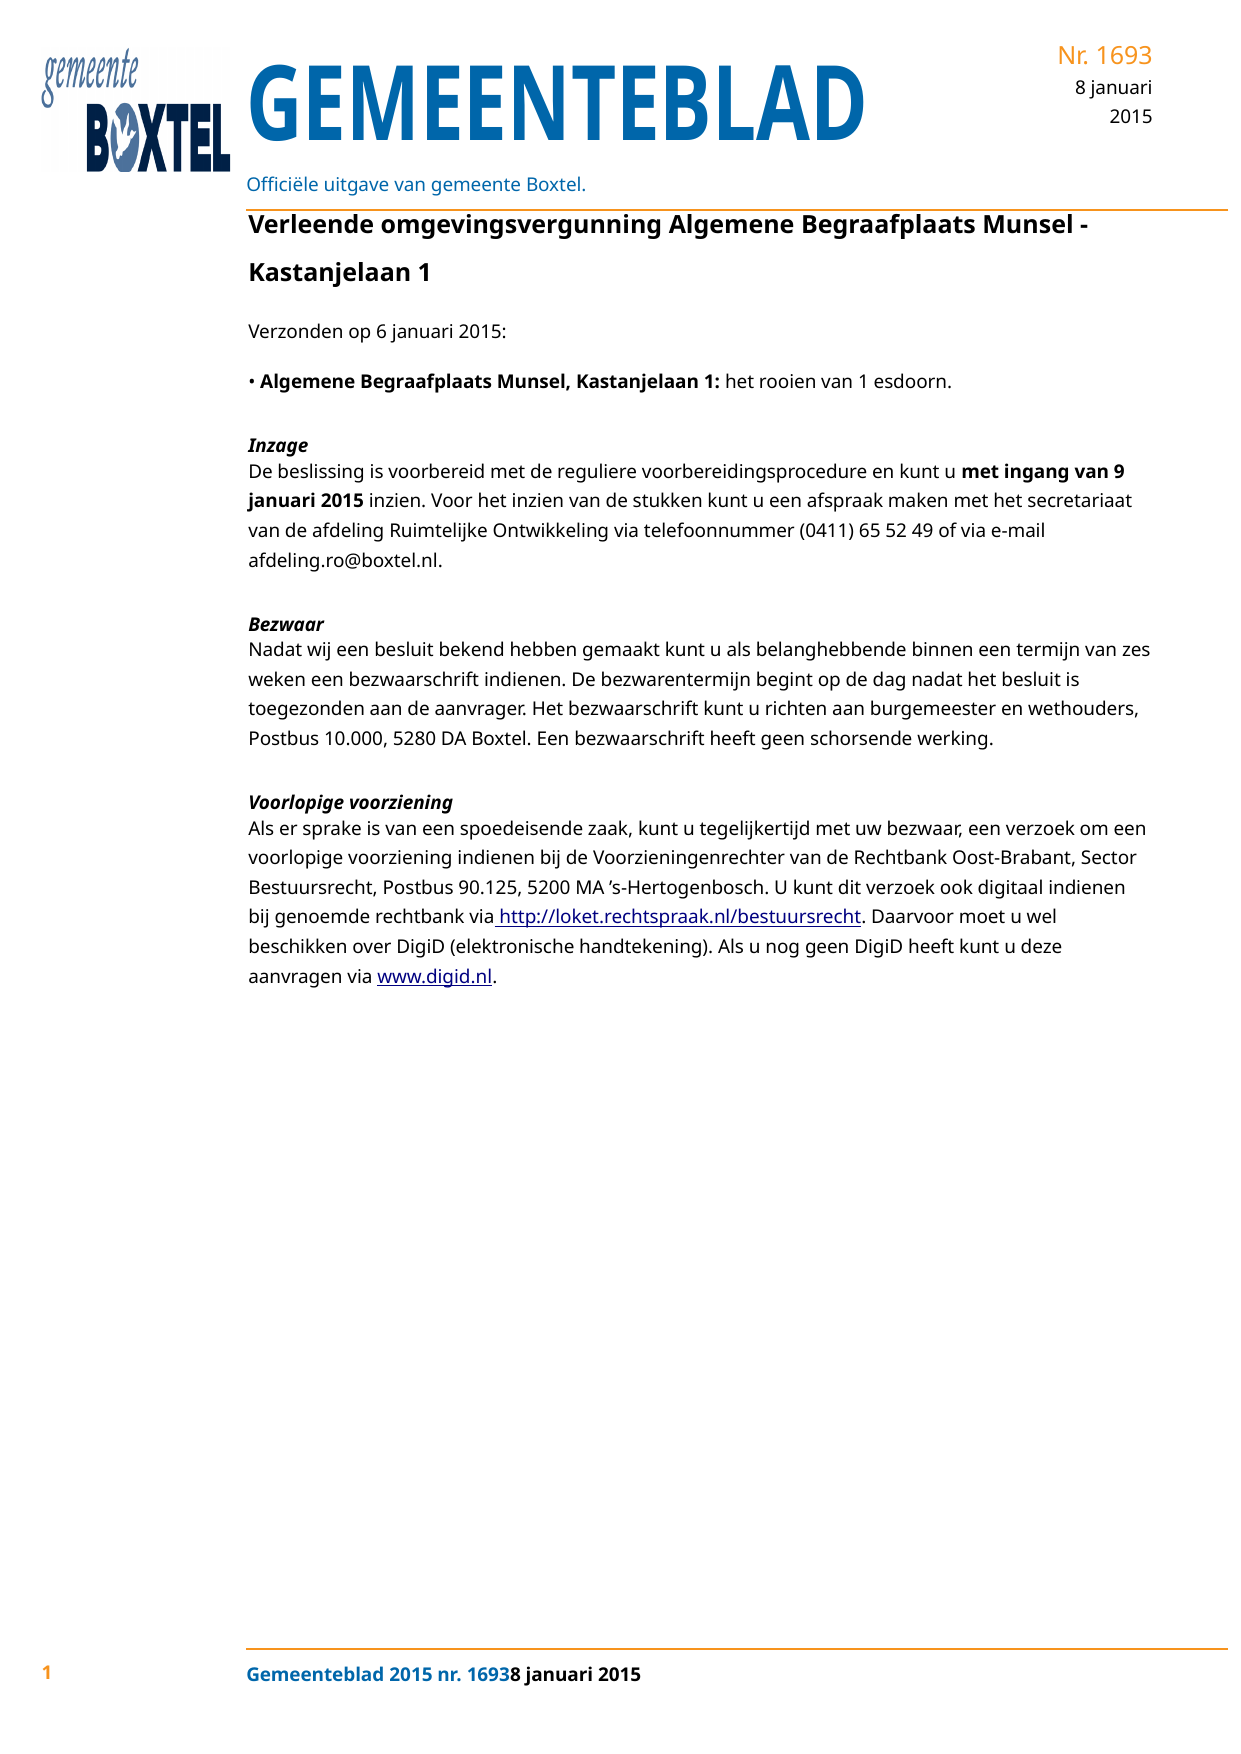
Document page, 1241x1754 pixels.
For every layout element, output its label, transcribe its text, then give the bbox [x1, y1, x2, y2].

text De beslissing is voorbereid met de reguliere voorbereidingsprocedure en kunt u met ingang van 9 januari 2015 inzien. Voor het inzien van de stukken kunt u een afspraak maken met het secretariaat van de afdeling Ruimtelijke Ontwikkeling via telefoonnummer (0411) 65 52 49 of via e-mail afdeling.ro@boxtel.nl. [248, 458, 1152, 572]
text Inzage [248, 432, 1152, 458]
text Bezwaar [248, 611, 1152, 636]
text Nadat wij een besluit bekend hebben gemaakt kunt u als belanghebbende binnen een termijn van zes weken een bezwaarschrift indienen. De bezwarentermijn begint op de dag nadat het besluit is toegezonden aan de aanvrager. Het bezwaarschrift kunt u richten aan burgemeester en wethouders, Postbus 10.000, 5280 DA Boxtel. Een bezwaarschrift heeft geen schorsende werking. [248, 636, 1152, 751]
text Verleende omgevingsvergunning Algemene Begraafplaats Munsel - Kastanjelaan 1 [248, 211, 1152, 288]
picture [41, 47, 231, 172]
text Als er sprake is van een spoedeisende zaak, kunt u tegelijkertijd met uw bezwaar, een verzoek om een voorlopige voorziening indienen bij de Voorzieningenrechter van de Rechtbank Oost-Brabant, Sector Bestuursrecht, Postbus 90.125, 5200 MA ’s-Hertogenbosch. U kunt dit verzoek ook digitaal indienen bij genoemde rechtbank via http://loket.rechtspraak.nl/bestuursrecht. Daarvoor moet u wel beschikken over DigiD (elektronische handtekening). Als u nog geen DigiD heeft kunt u deze aanvragen via www.digid.nl. [248, 815, 1152, 988]
text • Algemene Begraafplaats Munsel, Kastanjelaan 1: het rooien van 1 esdoorn. [248, 368, 1152, 394]
text Verzonden op 6 januari 2015: [248, 318, 1152, 344]
text Voorlopige voorziening [248, 789, 1152, 815]
